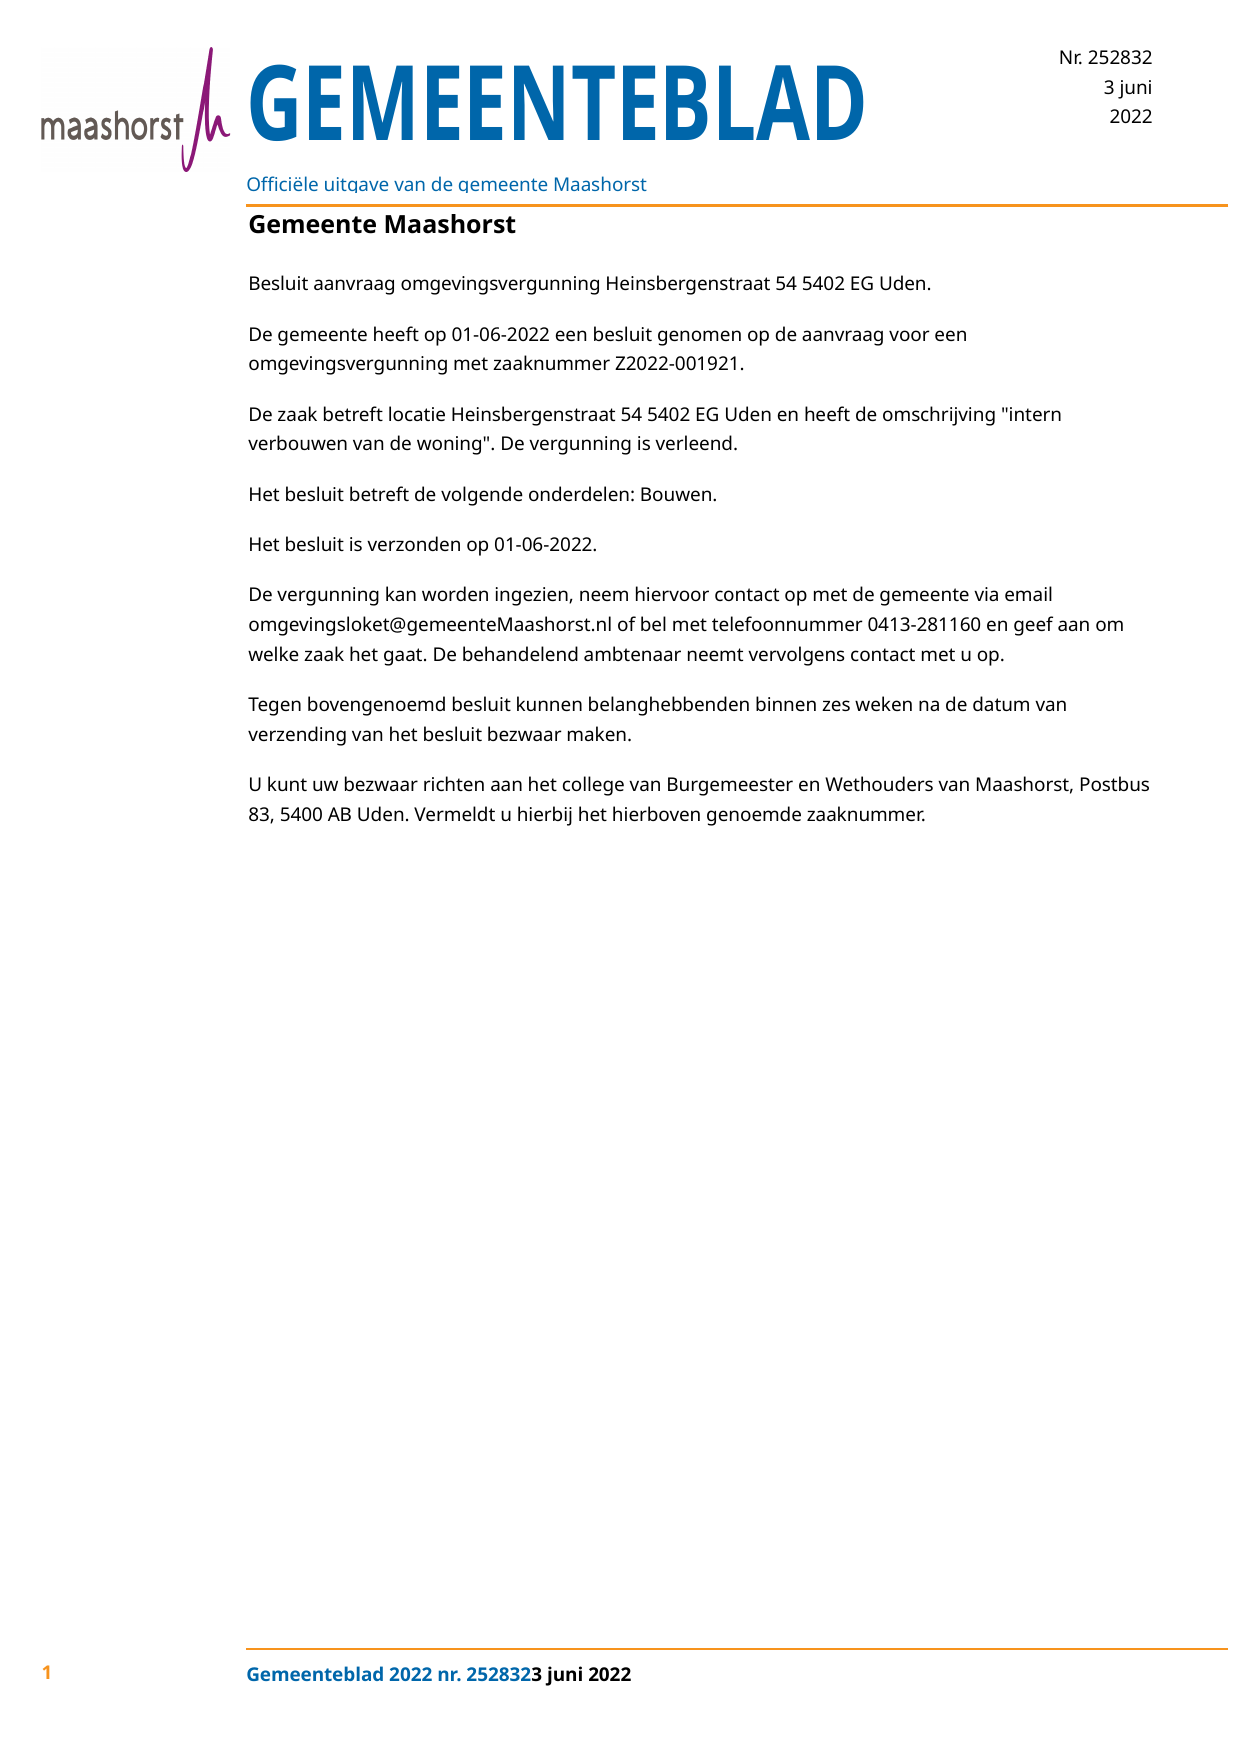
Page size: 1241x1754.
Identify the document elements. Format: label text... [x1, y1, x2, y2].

text Tegen bovengenoemd besluit kunnen belanghebbenden binnen zes weken na de datum van verzending van het besluit bezwaar maken. [248, 691, 1152, 746]
picture [41, 47, 231, 172]
text U kunt uw bezwaar richten aan het college van Burgemeester en Wethouders van Maashorst, Postbus 83, 5400 AB Uden. Vermeldt u hierbij het hierboven genoemde zaaknummer. [248, 771, 1152, 826]
text Besluit aanvraag omgevingsvergunning Heinsbergenstraat 54 5402 EG Uden. [248, 270, 1152, 296]
text Het besluit is verzonden op 01-06-2022. [248, 531, 1152, 557]
text De vergunning kan worden ingezien, neem hiervoor contact op met de gemeente via email omgevingsloket@gemeenteMaashorst.nl of bel met telefoonnummer 0413-281160 en geef aan om welke zaak het gaat. De behandelend ambtenaar neemt vervolgens contact met u op. [248, 582, 1152, 666]
text Gemeente Maashorst [248, 207, 1152, 241]
text De gemeente heeft op 01-06-2022 een besluit genomen op de aanvraag voor een omgevingsvergunning met zaaknummer Z2022-001921. [248, 321, 1152, 376]
text De zaak betreft locatie Heinsbergenstraat 54 5402 EG Uden en heeft de omschrijving "intern verbouwen van de woning". De vergunning is verleend. [248, 401, 1152, 456]
text Het besluit betreft de volgende onderdelen: Bouwen. [248, 481, 1152, 506]
